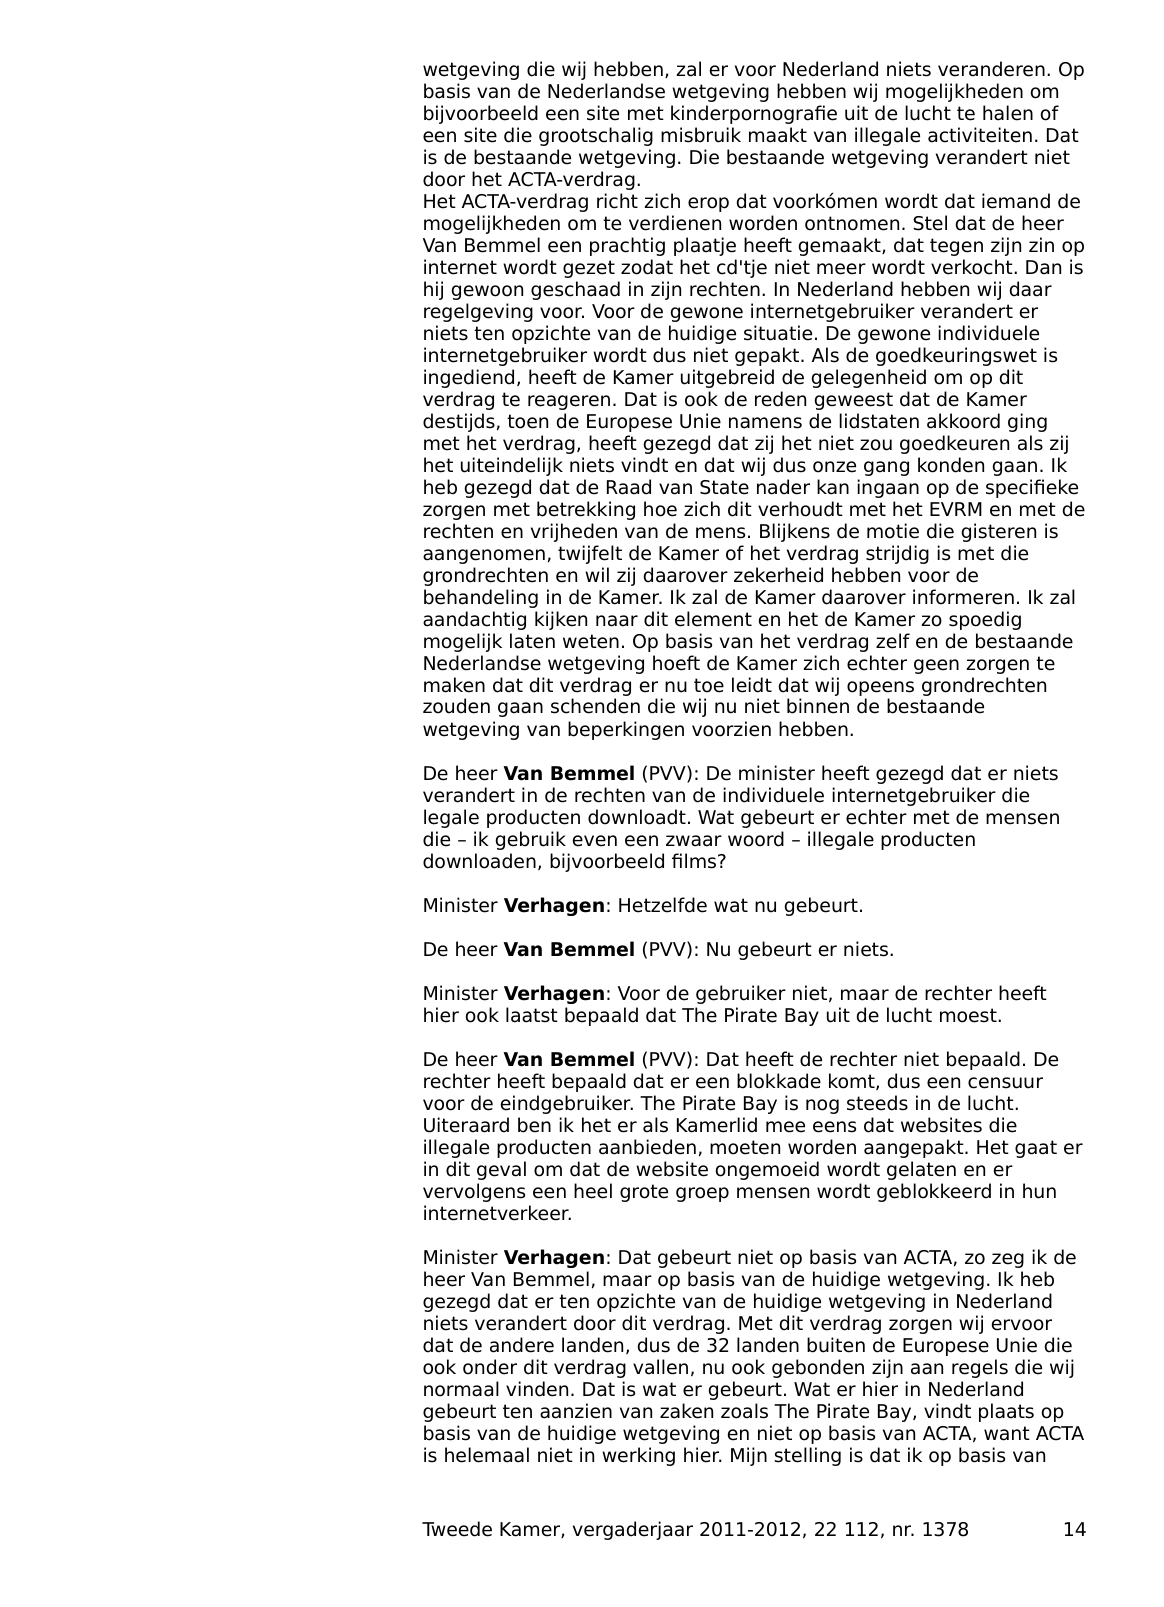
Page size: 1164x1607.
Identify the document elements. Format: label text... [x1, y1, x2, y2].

text Minister Verhagen: Voor de gebruiker niet, maar de rechter heeft hier ook laatst bepaald dat The Pirate Bay uit de lucht moest. [422, 983, 1087, 1027]
text Minister Verhagen: Hetzelfde wat nu gebeurt. [422, 895, 1087, 917]
text wetgeving die wij hebben, zal er voor Nederland niets veranderen. Op basis van de Nederlandse wetgeving hebben wij mogelijkheden om bijvoorbeeld een site met kinderpornografie uit de lucht te halen of een site die grootschalig misbruik maakt van illegale activiteiten. Dat is de bestaande wetgeving. Die bestaande wetgeving verandert niet door het ACTA-verdrag. [422, 59, 1087, 191]
text De heer Van Bemmel (PVV): De minister heeft gezegd dat er niets verandert in de rechten van de individuele internetgebruiker die legale producten downloadt. Wat gebeurt er echter met de mensen die – ik gebruik even een zwaar woord – illegale producten downloaden, bijvoorbeeld films? [422, 763, 1087, 872]
text De heer Van Bemmel (PVV): Nu gebeurt er niets. [422, 939, 1087, 961]
text Minister Verhagen: Dat gebeurt niet op basis van ACTA, zo zeg ik de heer Van Bemmel, maar op basis van de huidige wetgeving. Ik heb gezegd dat er ten opzichte van de huidige wetgeving in Nederland niets verandert door dit verdrag. Met dit verdrag zorgen wij ervoor dat de andere landen, dus de 32 landen buiten de Europese Unie die ook onder dit verdrag vallen, nu ook gebonden zijn aan regels die wij normaal vinden. Dat is wat er gebeurt. Wat er hier in Nederland gebeurt ten aanzien van zaken zoals The Pirate Bay, vindt plaats op basis van de huidige wetgeving en niet op basis van ACTA, want ACTA is helemaal niet in werking hier. Mijn stelling is dat ik op basis van [422, 1247, 1087, 1467]
text Het ACTA-verdrag richt zich erop dat voorkómen wordt dat iemand de mogelijkheden om te verdienen worden ontnomen. Stel dat de heer Van Bemmel een prachtig plaatje heeft gemaakt, dat tegen zijn zin op internet wordt gezet zodat het cd'tje niet meer wordt verkocht. Dan is hij gewoon geschaad in zijn rechten. In Nederland hebben wij daar regelgeving voor. Voor de gewone internetgebruiker verandert er niets ten opzichte van de huidige situatie. De gewone individuele internetgebruiker wordt dus niet gepakt. Als de goedkeuringswet is ingediend, heeft de Kamer uitgebreid de gelegenheid om op dit verdrag te reageren. Dat is ook de reden geweest dat de Kamer destijds, toen de Europese Unie namens de lidstaten akkoord ging met het verdrag, heeft gezegd dat zij het niet zou goedkeuren als zij het uiteindelijk niets vindt en dat wij dus onze gang konden gaan. Ik heb gezegd dat de Raad van State nader kan ingaan op de specifieke zorgen met betrekking hoe zich dit verhoudt met het EVRM en met de rechten en vrijheden van de mens. Blijkens de motie die gisteren is aangenomen, twijfelt de Kamer of het verdrag strijdig is met die grondrechten en wil zij daarover zekerheid hebben voor de behandeling in de Kamer. Ik zal de Kamer daarover informeren. Ik zal aandachtig kijken naar dit element en het de Kamer zo spoedig mogelijk laten weten. Op basis van het verdrag zelf en de bestaande Nederlandse wetgeving hoeft de Kamer zich echter geen zorgen te maken dat dit verdrag er nu toe leidt dat wij opeens grondrechten zouden gaan schenden die wij nu niet binnen de bestaande wetgeving van beperkingen voorzien hebben. [422, 191, 1087, 740]
text De heer Van Bemmel (PVV): Dat heeft de rechter niet bepaald. De rechter heeft bepaald dat er een blokkade komt, dus een censuur voor de eindgebruiker. The Pirate Bay is nog steeds in de lucht. Uiteraard ben ik het er als Kamerlid mee eens dat websites die illegale producten aanbieden, moeten worden aangepakt. Het gaat er in dit geval om dat de website ongemoeid wordt gelaten en er vervolgens een heel grote groep mensen wordt geblokkeerd in hun internetverkeer. [422, 1049, 1087, 1225]
